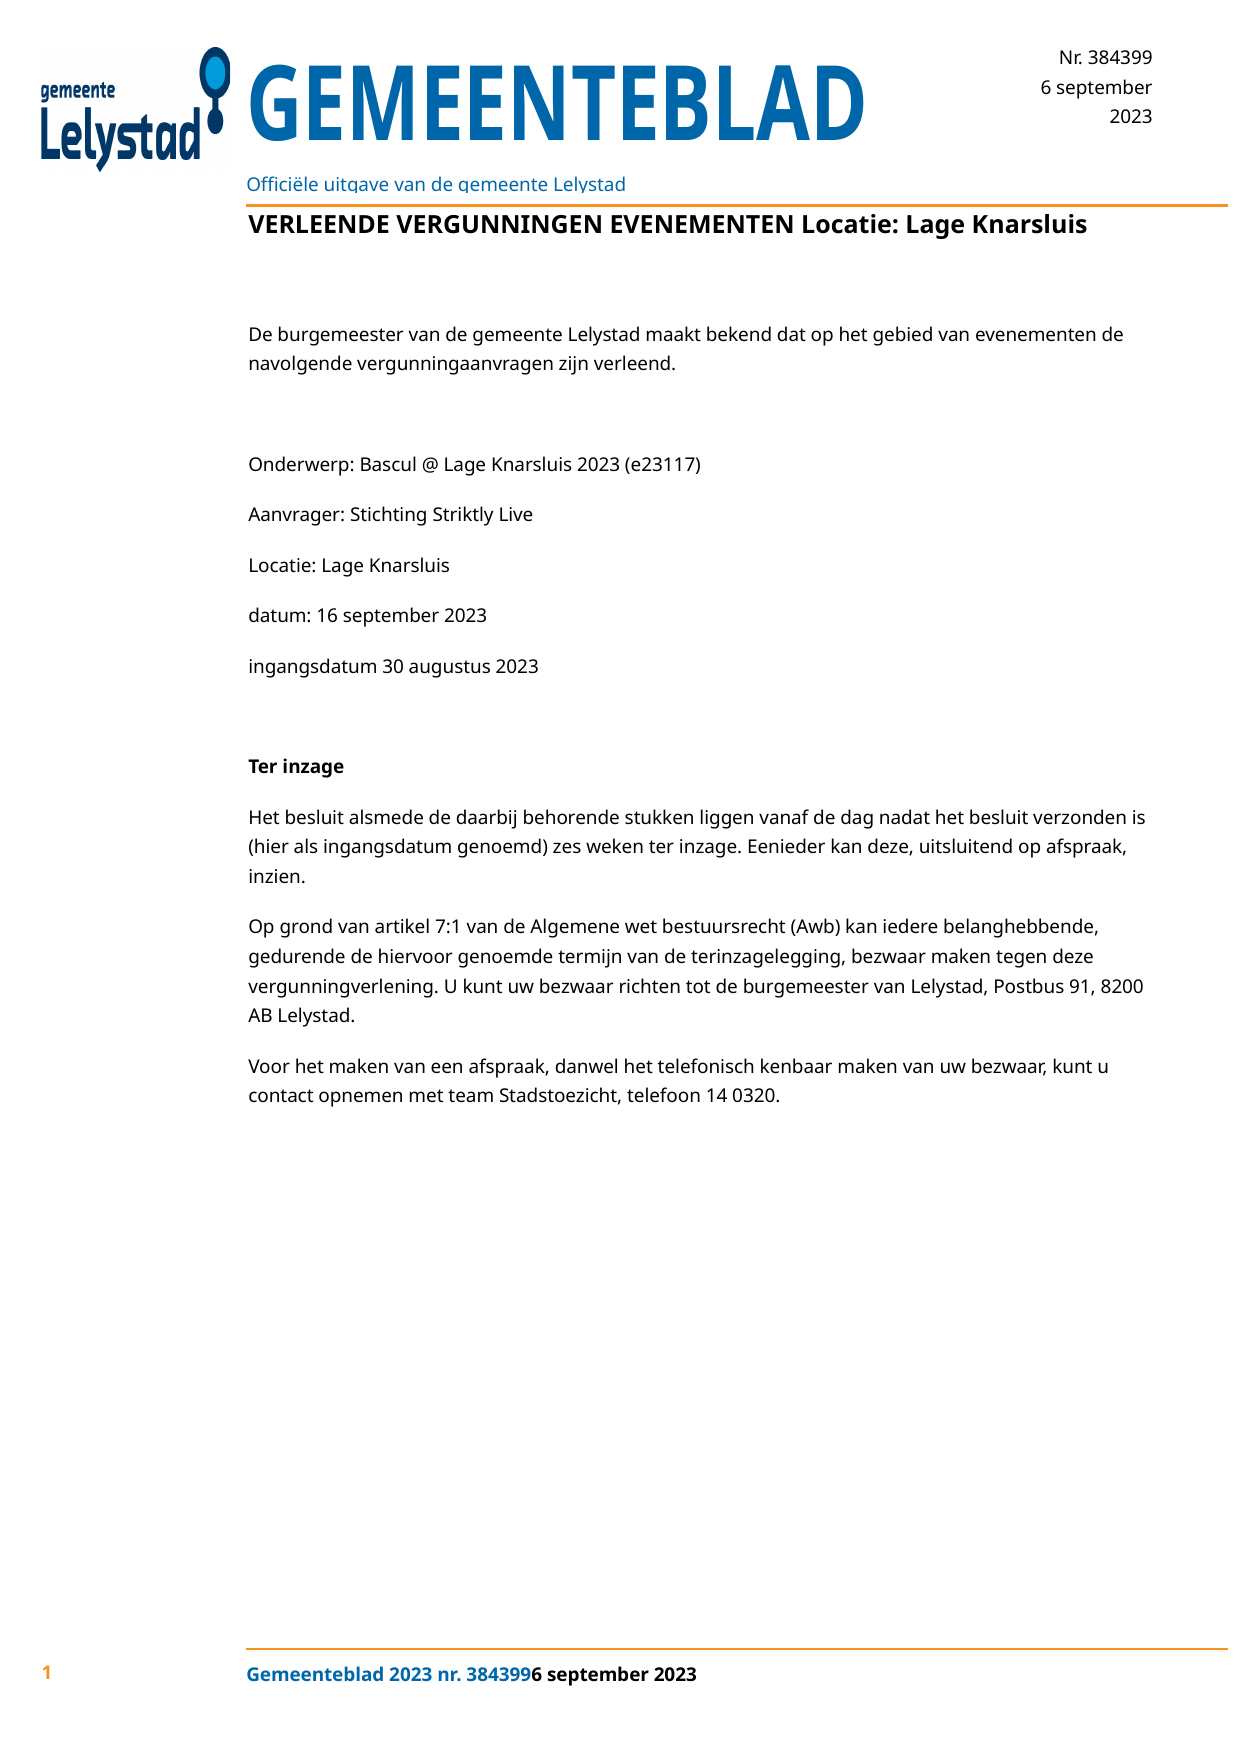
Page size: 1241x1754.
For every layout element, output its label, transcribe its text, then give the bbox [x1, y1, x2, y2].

text De burgemeester van de gemeente Lelystad maakt bekend dat op het gebied van evenementen de navolgende vergunningaanvragen zijn verleend. [248, 321, 1152, 376]
text Op grond van artikel 7:1 van de Algemene wet bestuursrecht (Awb) kan iedere belanghebbende, gedurende de hiervoor genoemde termijn van de terinzagelegging, bezwaar maken tegen deze vergunningverlening. U kunt uw bezwaar richten tot de burgemeester van Lelystad, Postbus 91, 8200 AB Lelystad. [248, 914, 1152, 1028]
text ingangsdatum 30 augustus 2023 [248, 653, 1152, 678]
text Ter inzage [248, 754, 1152, 779]
text datum: 16 september 2023 [248, 602, 1152, 628]
text VERLEENDE VERGUNNINGEN EVENEMENTEN Locatie: Lage Knarsluis [248, 207, 1152, 241]
text Aanvrager: Stichting Striktly Live [248, 502, 1152, 527]
text Locatie: Lage Knarsluis [248, 552, 1152, 578]
text Onderwerp: Bascul @ Lage Knarsluis 2023 (e23117) [248, 451, 1152, 477]
text Voor het maken van een afspraak, danwel het telefonisch kenbaar maken van uw bezwaar, kunt u contact opnemen met team Stadstoezicht, telefoon 14 0320. [248, 1053, 1152, 1108]
picture [41, 47, 231, 172]
text Het besluit alsmede de daarbij behorende stukken liggen vanaf de dag nadat het besluit verzonden is (hier als ingangsdatum genoemd) zes weken ter inzage. Eenieder kan deze, uitsluitend op afspraak, inzien. [248, 804, 1152, 889]
